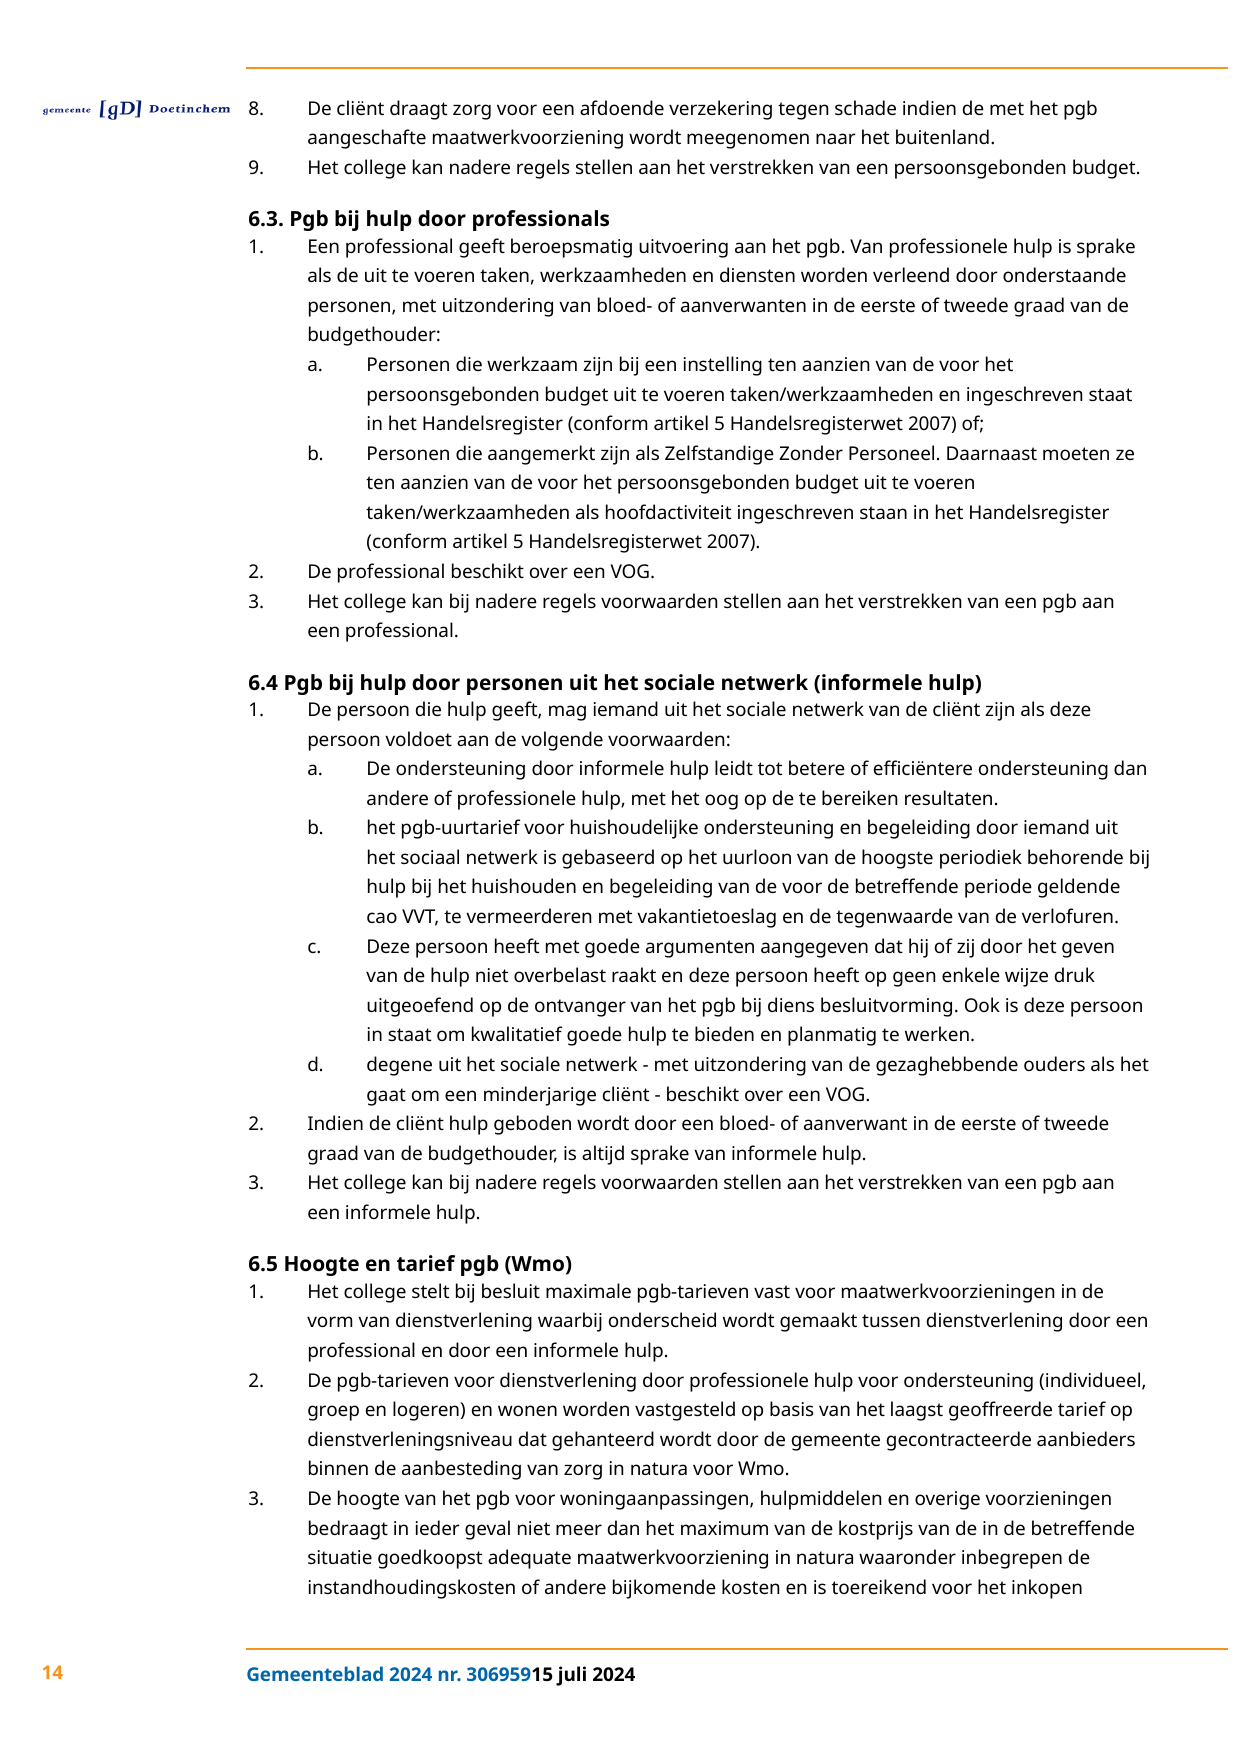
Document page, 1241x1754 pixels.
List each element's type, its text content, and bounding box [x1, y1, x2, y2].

picture [41, 47, 231, 172]
list De persoon die hulp geeft, mag iemand uit het sociale netwerk van de cliënt zijn als deze persoon voldoet aan de volgende voorwaarden: [248, 696, 1152, 752]
list degene uit het sociale netwerk - met uitzondering van de gezaghebbende ouders als het gaat om een minderjarige cliënt - beschikt over een VOG. [307, 1051, 1152, 1107]
text 6.4 Pgb bij hulp door personen uit het sociale netwerk (informele hulp) [248, 668, 1152, 696]
list Deze persoon heeft met goede argumenten aangegeven dat hij of zij door het geven van de hulp niet overbelast raakt en deze persoon heeft op geen enkele wijze druk uitgeoefend op de ontvanger van het pgb bij diens besluitvorming. Ook is deze persoon in staat om kwalitatief goede hulp te bieden en planmatig te werken. [307, 933, 1152, 1047]
list Het college stelt bij besluit maximale pgb-tarieven vast voor maatwerkvoorzieningen in de vorm van dienstverlening waarbij onderscheid wordt gemaakt tussen dienstverlening door een professional en door een informele hulp. [248, 1278, 1152, 1363]
list De hoogte van het pgb voor woningaanpassingen, hulpmiddelen en overige voorzieningen bedraagt in ieder geval niet meer dan het maximum van de kostprijs van de in de betreffende situatie goedkoopst adequate maatwerkvoorziening in natura waaronder inbegrepen de instandhoudingskosten of andere bijkomende kosten en is toereikend voor het inkopen [248, 1485, 1152, 1599]
text 6.5 Hoogte en tarief pgb (Wmo) [248, 1249, 1152, 1278]
text 6.3. Pgb bij hulp door professionals [248, 204, 1152, 233]
list Het college kan nadere regels stellen aan het verstrekken van een persoonsgebonden budget. [248, 154, 1152, 180]
list Een professional geeft beroepsmatig uitvoering aan het pgb. Van professionele hulp is sprake als de uit te voeren taken, werkzaamheden en diensten worden verleend door onderstaande personen, met uitzondering van bloed- of aanverwanten in de eerste of tweede graad van de budgethouder: [248, 233, 1152, 347]
list Personen die werkzaam zijn bij een instelling ten aanzien van de voor het persoonsgebonden budget uit te voeren taken/werkzaamheden en ingeschreven staat in het Handelsregister (conform artikel 5 Handelsregisterwet 2007) of; [307, 351, 1152, 436]
list Personen die aangemerkt zijn als Zelfstandige Zonder Personeel. Daarnaast moeten ze ten aanzien van de voor het persoonsgebonden budget uit te voeren taken/werkzaamheden als hoofdactiviteit ingeschreven staan in het Handelsregister (conform artikel 5 Handelsregisterwet 2007). [307, 440, 1152, 554]
list De ondersteuning door informele hulp leidt tot betere of efficiëntere ondersteuning dan andere of professionele hulp, met het oog op de te bereiken resultaten. [307, 755, 1152, 811]
list De cliënt draagt zorg voor een afdoende verzekering tegen schade indien de met het pgb aangeschafte maatwerkvoorziening wordt meegenomen naar het buitenland. [248, 95, 1152, 150]
list Het college kan bij nadere regels voorwaarden stellen aan het verstrekken van een pgb aan een professional. [248, 588, 1152, 643]
list De pgb-tarieven voor dienstverlening door professionele hulp voor ondersteuning (individueel, groep en logeren) en wonen worden vastgesteld op basis van het laagst geoffreerde tarief op dienstverleningsniveau dat gehanteerd wordt door de gemeente gecontracteerde aanbieders binnen de aanbesteding van zorg in natura voor Wmo. [248, 1367, 1152, 1481]
list Het college kan bij nadere regels voorwaarden stellen aan het verstrekken van een pgb aan een informele hulp. [248, 1169, 1152, 1225]
list De professional beschikt over een VOG. [248, 558, 1152, 584]
list het pgb-uurtarief voor huishoudelijke ondersteuning en begeleiding door iemand uit het sociaal netwerk is gebaseerd op het uurloon van de hoogste periodiek behorende bij hulp bij het huishouden en begeleiding van de voor de betreffende periode geldende cao VVT, te vermeerderen met vakantietoeslag en de tegenwaarde van de verlofuren. [307, 814, 1152, 929]
list Indien de cliënt hulp geboden wordt door een bloed- of aanverwant in de eerste of tweede graad van de budgethouder, is altijd sprake van informele hulp. [248, 1110, 1152, 1166]
